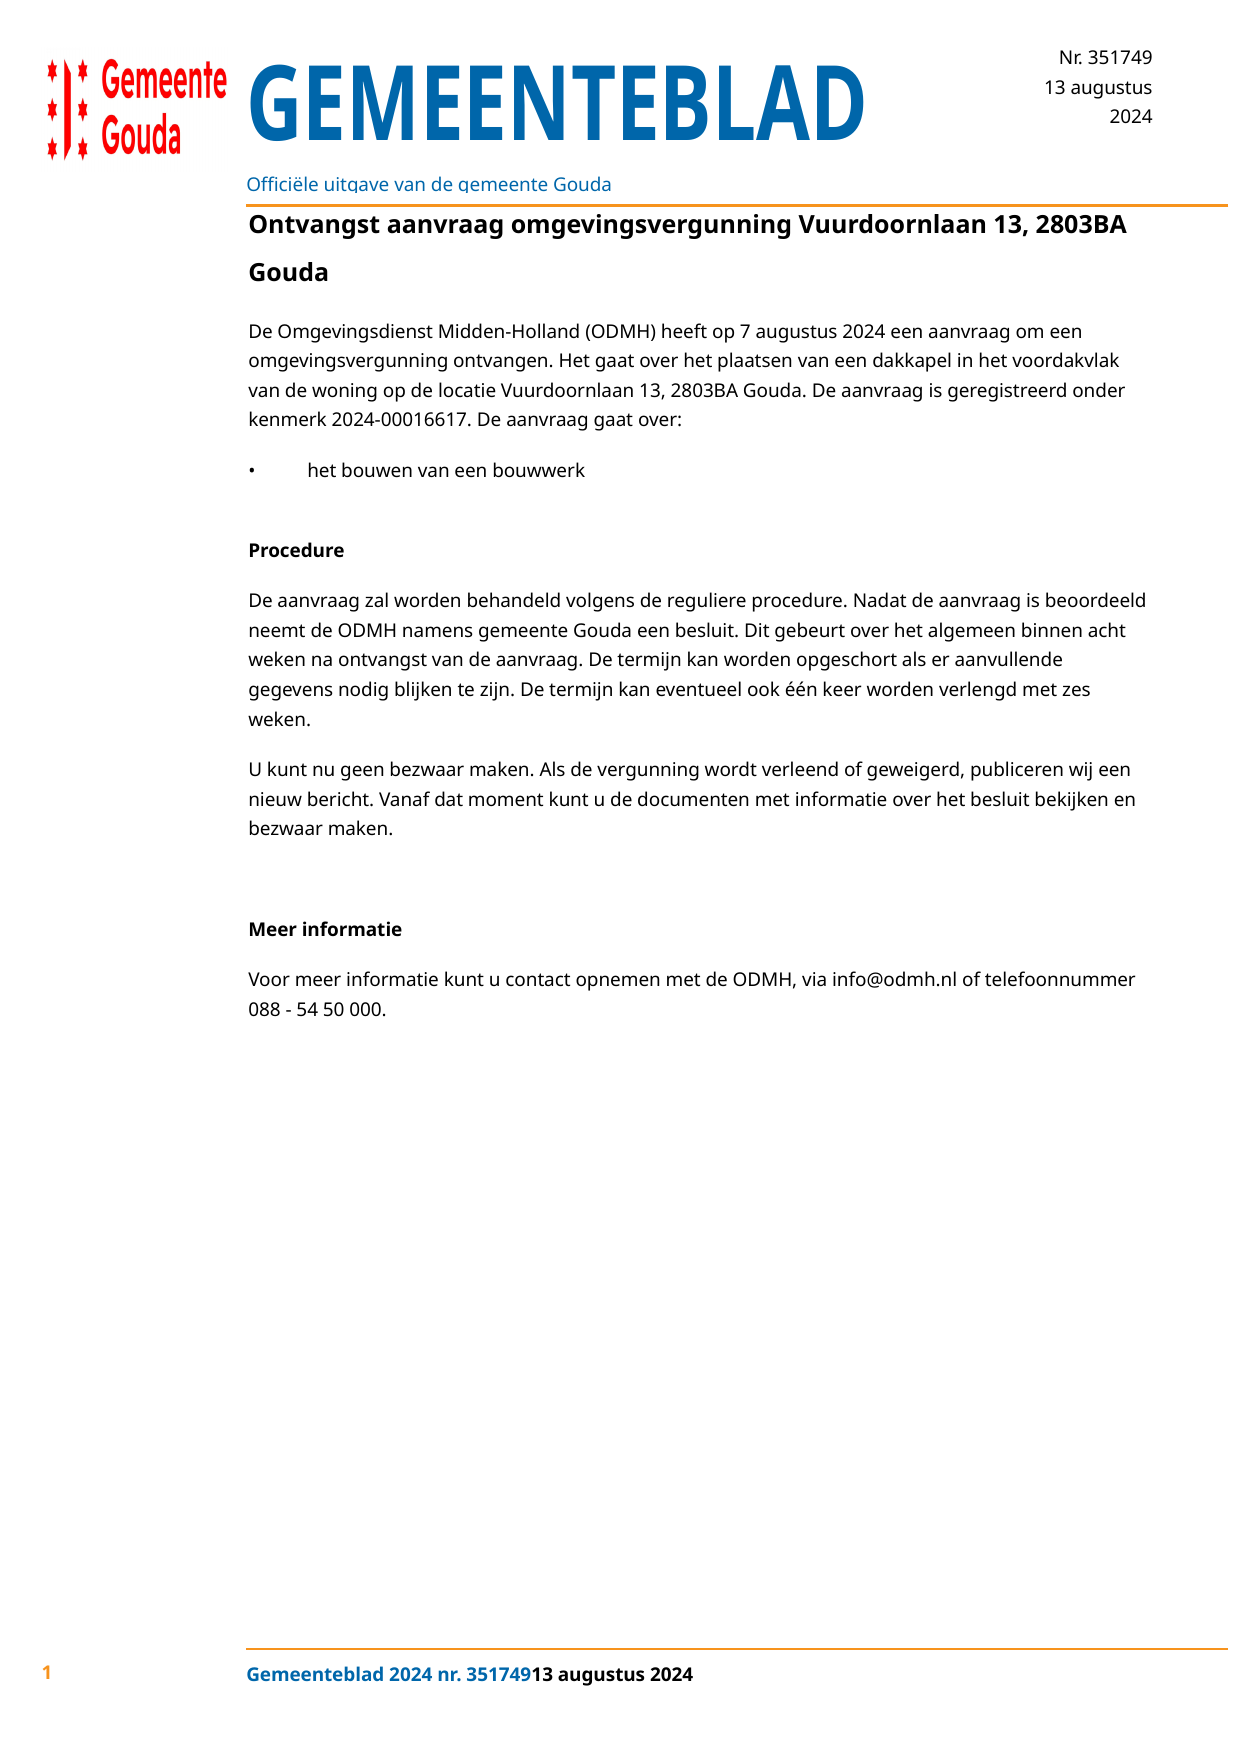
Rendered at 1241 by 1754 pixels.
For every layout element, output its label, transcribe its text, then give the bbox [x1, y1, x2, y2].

text Procedure [248, 537, 1152, 563]
text Ontvangst aanvraag omgevingsvergunning Vuurdoornlaan 13, 2803BA Gouda [248, 207, 1152, 288]
list het bouwen van een bouwwerk [248, 457, 1152, 483]
text Voor meer informatie kunt u contact opnemen met de ODMH, via info@odmh.nl of telefoonnummer 088 - 54 50 000. [248, 967, 1152, 1022]
text U kunt nu geen bezwaar maken. Als de vergunning wordt verleend of geweigerd, publiceren wij een nieuw bericht. Vanaf dat moment kunt u de documenten met informatie over het besluit bekijken en bezwaar maken. [248, 756, 1152, 841]
text De aanvraag zal worden behandeld volgens de reguliere procedure. Nadat de aanvraag is beoordeeld neemt de ODMH namens gemeente Gouda een besluit. Dit gebeurt over het algemeen binnen acht weken na ontvangst van de aanvraag. De termijn kan worden opgeschort als er aanvullende gegevens nodig blijken te zijn. De termijn kan eventueel ook één keer worden verlengd met zes weken. [248, 587, 1152, 732]
picture [41, 47, 231, 172]
text Meer informatie [248, 916, 1152, 942]
text De Omgevingsdienst Midden-Holland (ODMH) heeft op 7 augustus 2024 een aanvraag om een omgevingsvergunning ontvangen. Het gaat over het plaatsen van een dakkapel in het voordakvlak van de woning op de locatie Vuurdoornlaan 13, 2803BA Gouda. De aanvraag is geregistreerd onder kenmerk 2024-00016617. De aanvraag gaat over: [248, 318, 1152, 432]
